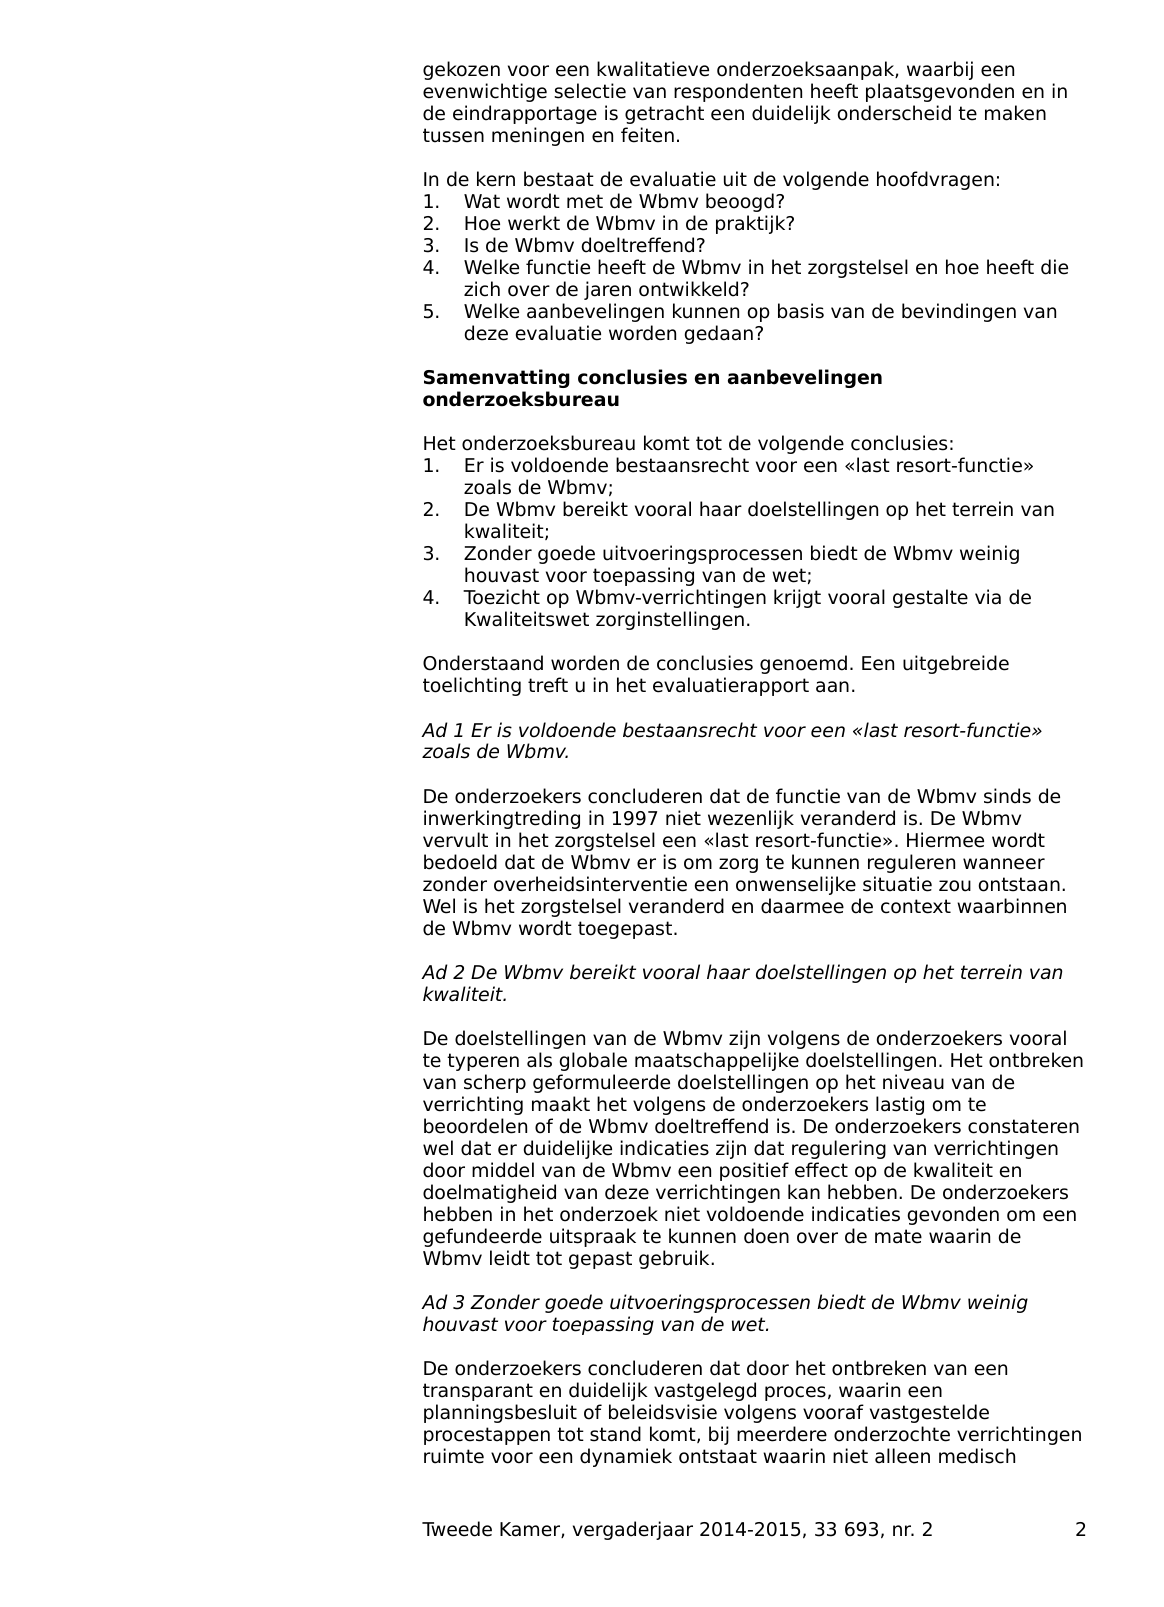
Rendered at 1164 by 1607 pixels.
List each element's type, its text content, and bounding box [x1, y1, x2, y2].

text 1. Er is voldoende bestaansrecht voor een «last resort-functie» zoals de Wbmv; [422, 455, 1087, 499]
text 3. Is de Wbmv doeltreffend? [422, 235, 1087, 257]
text 2. De Wbmv bereikt vooral haar doelstellingen op het terrein van kwaliteit; [422, 499, 1087, 543]
text In de kern bestaat de evaluatie uit de volgende hoofdvragen: [422, 169, 1087, 191]
subtitle Samenvatting conclusies en aanbevelingen onderzoeksbureau [422, 367, 1087, 411]
text De onderzoekers concluderen dat door het ontbreken van een transparant en duidelijk vastgelegd proces, waarin een planningsbesluit of beleidsvisie volgens vooraf vastgestelde procestappen tot stand komt, bij meerdere onderzochte verrichtingen ruimte voor een dynamiek ontstaat waarin niet alleen medisch [422, 1358, 1087, 1468]
text Onderstaand worden de conclusies genoemd. Een uitgebreide toelichting treft u in het evaluatierapport aan. [422, 653, 1087, 697]
text 5. Welke aanbevelingen kunnen op basis van de bevindingen van deze evaluatie worden gedaan? [422, 301, 1087, 345]
text 4. Toezicht op Wbmv-verrichtingen krijgt vooral gestalte via de Kwaliteitswet zorginstellingen. [422, 587, 1087, 631]
text 4. Welke functie heeft de Wbmv in het zorgstelsel en hoe heeft die zich over de jaren ontwikkeld? [422, 257, 1087, 301]
text 3. Zonder goede uitvoeringsprocessen biedt de Wbmv weinig houvast voor toepassing van de wet; [422, 543, 1087, 587]
text 2. Hoe werkt de Wbmv in de praktijk? [422, 213, 1087, 235]
text gekozen voor een kwalitatieve onderzoeksaanpak, waarbij een evenwichtige selectie van respondenten heeft plaatsgevonden en in de eindrapportage is getracht een duidelijk onderscheid te maken tussen meningen en feiten. [422, 59, 1087, 147]
subtitle Ad 2 De Wbmv bereikt vooral haar doelstellingen op het terrein van kwaliteit. [422, 962, 1087, 1006]
text De doelstellingen van de Wbmv zijn volgens de onderzoekers vooral te typeren als globale maatschappelijke doelstellingen. Het ontbreken van scherp geformuleerde doelstellingen op het niveau van de verrichting maakt het volgens de onderzoekers lastig om te beoordelen of de Wbmv doeltreffend is. De onderzoekers constateren wel dat er duidelijke indicaties zijn dat regulering van verrichtingen door middel van de Wbmv een positief effect op de kwaliteit en doelmatigheid van deze verrichtingen kan hebben. De onderzoekers hebben in het onderzoek niet voldoende indicaties gevonden om een gefundeerde uitspraak te kunnen doen over de mate waarin de Wbmv leidt tot gepast gebruik. [422, 1028, 1087, 1269]
subtitle Ad 1 Er is voldoende bestaansrecht voor een «last resort-functie» zoals de Wbmv. [422, 719, 1087, 763]
text De onderzoekers concluderen dat de functie van de Wbmv sinds de inwerkingtreding in 1997 niet wezenlijk veranderd is. De Wbmv vervult in het zorgstelsel een «last resort-functie». Hiermee wordt bedoeld dat de Wbmv er is om zorg te kunnen reguleren wanneer zonder overheidsinterventie een onwenselijke situatie zou ontstaan. Wel is het zorgstelsel veranderd en daarmee de context waarbinnen de Wbmv wordt toegepast. [422, 786, 1087, 939]
text Het onderzoeksbureau komt tot de volgende conclusies: [422, 433, 1087, 455]
text 1. Wat wordt met de Wbmv beoogd? [422, 191, 1087, 213]
subtitle Ad 3 Zonder goede uitvoeringsprocessen biedt de Wbmv weinig houvast voor toepassing van de wet. [422, 1292, 1087, 1336]
